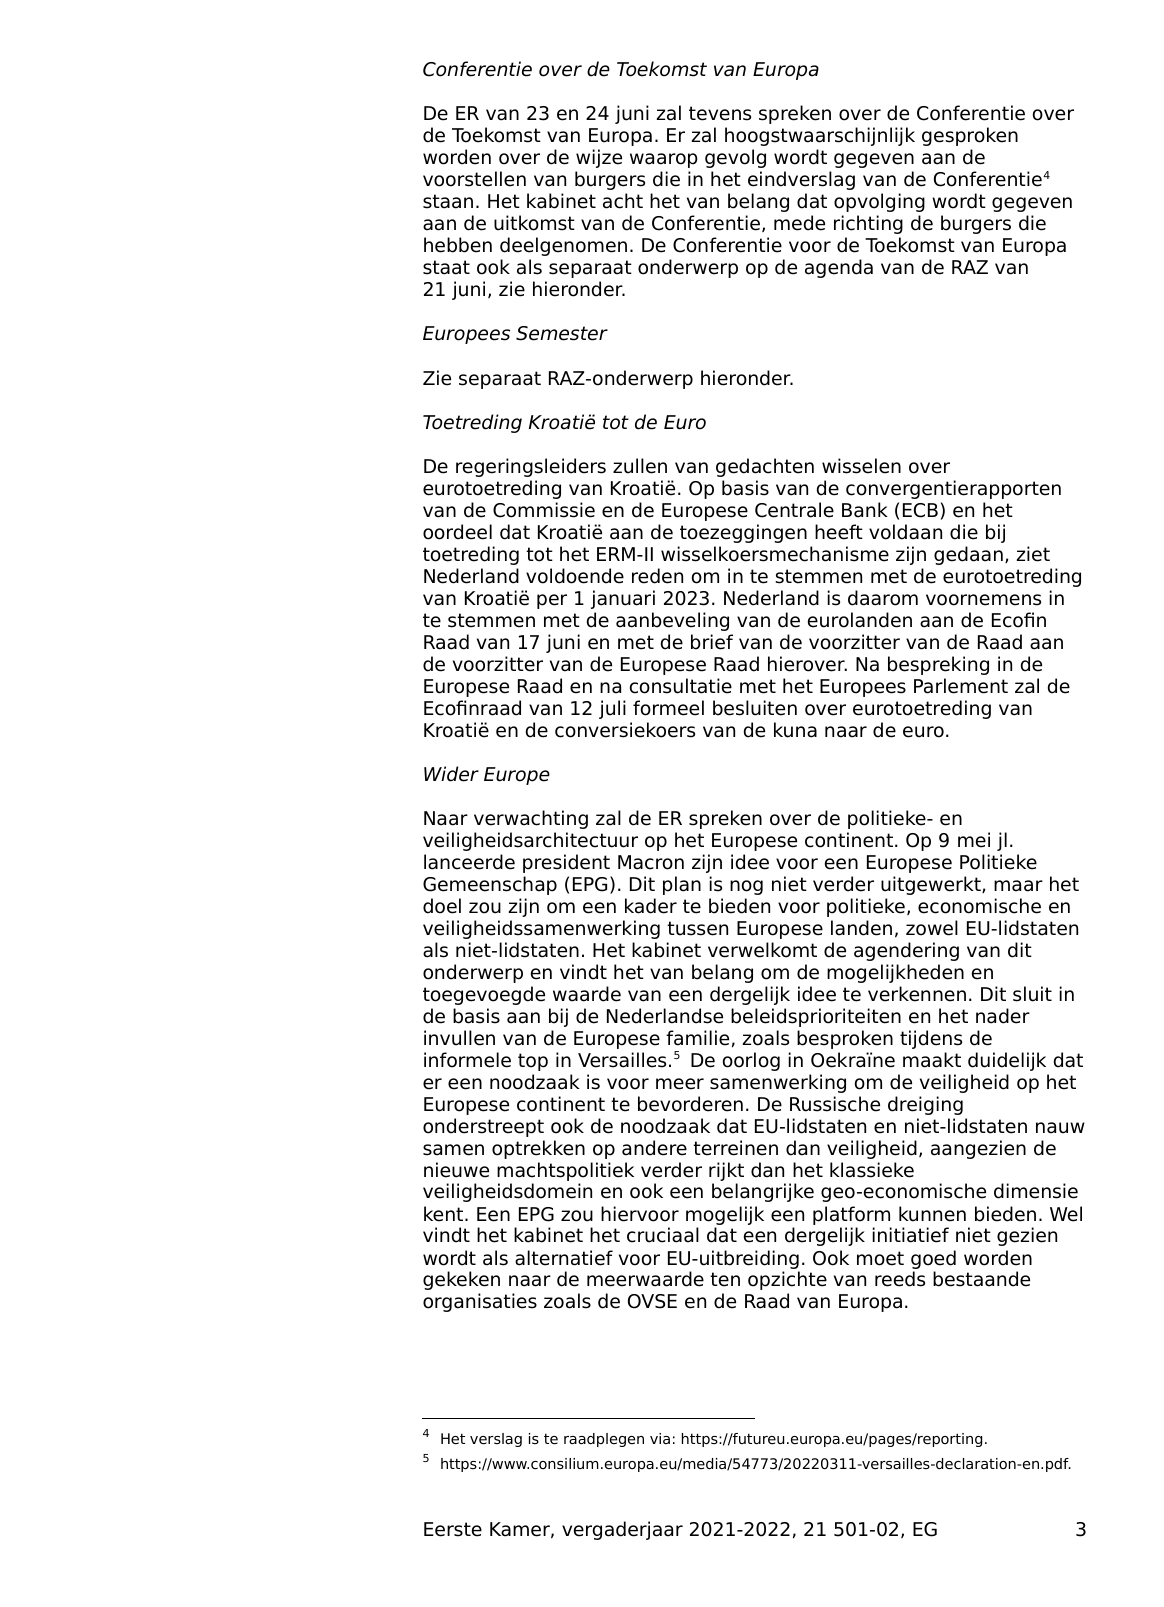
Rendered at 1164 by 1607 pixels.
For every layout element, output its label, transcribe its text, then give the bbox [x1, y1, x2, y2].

text De ER van 23 en 24 juni zal tevens spreken over de Conferentie over de Toekomst van Europa. Er zal hoogstwaarschijnlijk gesproken worden over de wijze waarop gevolg wordt gegeven aan de voorstellen van burgers die in het eindverslag van de Conferentie staan. Het kabinet acht het van belang dat opvolging wordt gegeven aan de uitkomst van de Conferentie, mede richting de burgers die hebben deelgenomen. De Conferentie voor de Toekomst van Europa staat ook als separaat onderwerp op de agenda van de RAZ van 21 juni, zie hieronder. [422, 103, 1087, 301]
subtitle Toetreding Kroatië tot de Euro [422, 412, 1087, 433]
text Zie separaat RAZ-onderwerp hieronder. [422, 367, 1087, 389]
text Het verslag is te raadplegen via: https://futureu.europa.eu/pages/reporting. [422, 1427, 1087, 1449]
text https://www.consilium.europa.eu/media/54773/20220311-versailles-declaration-en.pdf. [422, 1452, 1087, 1474]
text De regeringsleiders zullen van gedachten wisselen over eurotoetreding van Kroatië. Op basis van de convergentierapporten van de Commissie en de Europese Centrale Bank (ECB) en het oordeel dat Kroatië aan de toezeggingen heeft voldaan die bij toetreding tot het ERM-II wisselkoersmechanisme zijn gedaan, ziet Nederland voldoende reden om in te stemmen met de eurotoetreding van Kroatië per 1 januari 2023. Nederland is daarom voornemens in te stemmen met de aanbeveling van de eurolanden aan de Ecofin Raad van 17 juni en met de brief van de voorzitter van de Raad aan de voorzitter van de Europese Raad hierover. Na bespreking in de Europese Raad en na consultatie met het Europees Parlement zal de Ecofinraad van 12 juli formeel besluiten over eurotoetreding van Kroatië en de conversiekoers van de kuna naar de euro. [422, 456, 1087, 741]
text Naar verwachting zal de ER spreken over de politieke- en veiligheidsarchitectuur op het Europese continent. Op 9 mei jl. lanceerde president Macron zijn idee voor een Europese Politieke Gemeenschap (EPG). Dit plan is nog niet verder uitgewerkt, maar het doel zou zijn om een kader te bieden voor politieke, economische en veiligheidssamenwerking tussen Europese landen, zowel EU-lidstaten als niet-lidstaten. Het kabinet verwelkomt de agendering van dit onderwerp en vindt het van belang om de mogelijkheden en toegevoegde waarde van een dergelijk idee te verkennen. Dit sluit in de basis aan bij de Nederlandse beleidsprioriteiten en het nader invullen van de Europese familie, zoals besproken tijdens de informele top in Versailles. De oorlog in Oekraïne maakt duidelijk dat er een noodzaak is voor meer samenwerking om de veiligheid op het Europese continent te bevorderen. De Russische dreiging onderstreept ook de noodzaak dat EU-lidstaten en niet-lidstaten nauw samen optrekken op andere terreinen dan veiligheid, aangezien de nieuwe machtspolitiek verder rijkt dan het klassieke veiligheidsdomein en ook een belangrijke geo-economische dimensie kent. Een EPG zou hiervoor mogelijk een platform kunnen bieden. Wel vindt het kabinet het cruciaal dat een dergelijk initiatief niet gezien wordt als alternatief voor EU-uitbreiding. Ook moet goed worden gekeken naar de meerwaarde ten opzichte van reeds bestaande organisaties zoals de OVSE en de Raad van Europa. [422, 808, 1087, 1313]
subtitle Conferentie over de Toekomst van Europa [422, 59, 1087, 81]
subtitle Wider Europe [422, 764, 1087, 786]
subtitle Europees Semester [422, 323, 1087, 345]
